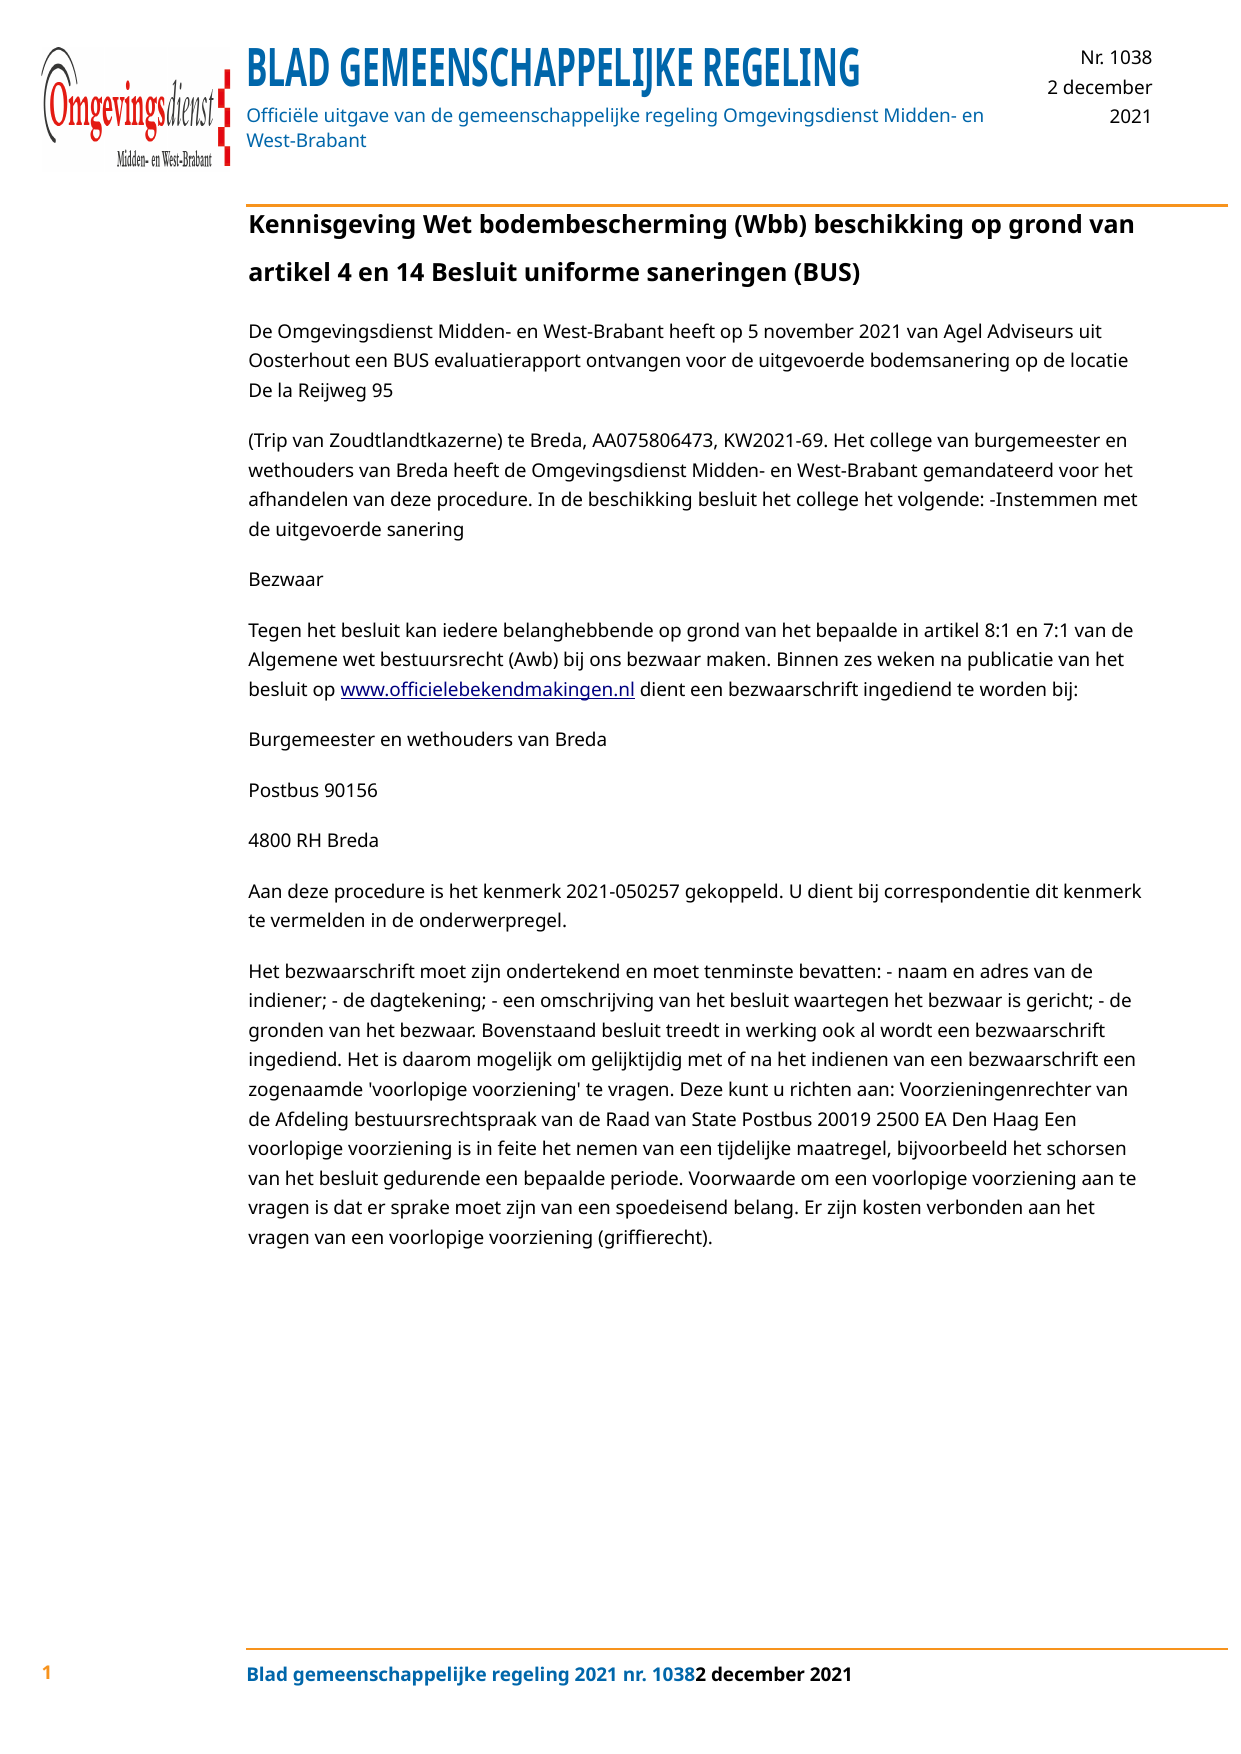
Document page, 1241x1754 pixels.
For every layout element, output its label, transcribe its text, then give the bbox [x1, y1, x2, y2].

text Het bezwaarschrift moet zijn ondertekend en moet tenminste bevatten: - naam en adres van de indiener; - de dagtekening; - een omschrijving van het besluit waartegen het bezwaar is gericht; - de gronden van het bezwaar. Bovenstaand besluit treedt in werking ook al wordt een bezwaarschrift ingediend. Het is daarom mogelijk om gelijktijdig met of na het indienen van een bezwaarschrift een zogenaamde 'voorlopige voorziening' te vragen. Deze kunt u richten aan: Voorzieningenrechter van de Afdeling bestuursrechtspraak van de Raad van State Postbus 20019 2500 EA Den Haag Een voorlopige voorziening is in feite het nemen van een tijdelijke maatregel, bijvoorbeeld het schorsen van het besluit gedurende een bepaalde periode. Voorwaarde om een voorlopige voorziening aan te vragen is dat er sprake moet zijn van een spoedeisend belang. Er zijn kosten verbonden aan het vragen van een voorlopige voorziening (griffierecht). [248, 958, 1152, 1250]
text Aan deze procedure is het kenmerk 2021-050257 gekoppeld. U dient bij correspondentie dit kenmerk te vermelden in de onderwerpregel. [248, 878, 1152, 933]
text De Omgevingsdienst Midden- en West-Brabant heeft op 5 november 2021 van Agel Adviseurs uit Oosterhout een BUS evaluatierapport ontvangen voor de uitgevoerde bodemsanering op de locatie De la Reijweg 95 [248, 318, 1152, 403]
text Burgemeester en wethouders van Breda [248, 727, 1152, 752]
text Tegen het besluit kan iedere belanghebbende op grond van het bepaalde in artikel 8:1 en 7:1 van de Algemene wet bestuursrecht (Awb) bij ons bezwaar maken. Binnen zes weken na publicatie van het besluit op www.officielebekendmakingen.nl dient een bezwaarschrift ingediend te worden bij: [248, 617, 1152, 702]
text Kennisgeving Wet bodembescherming (Wbb) beschikking op grond van artikel 4 en 14 Besluit uniforme saneringen (BUS) [248, 207, 1152, 288]
text Bezwaar [248, 567, 1152, 592]
text Postbus 90156 [248, 777, 1152, 803]
picture [41, 47, 231, 172]
text (Trip van Zoudtlandtkazerne) te Breda, AA075806473, KW2021-69. Het college van burgemeester en wethouders van Breda heeft de Omgevingsdienst Midden- en West-Brabant gemandateerd voor het afhandelen van deze procedure. In de beschikking besluit het college het volgende: -Instemmen met de uitgevoerde sanering [248, 427, 1152, 542]
text 4800 RH Breda [248, 827, 1152, 853]
